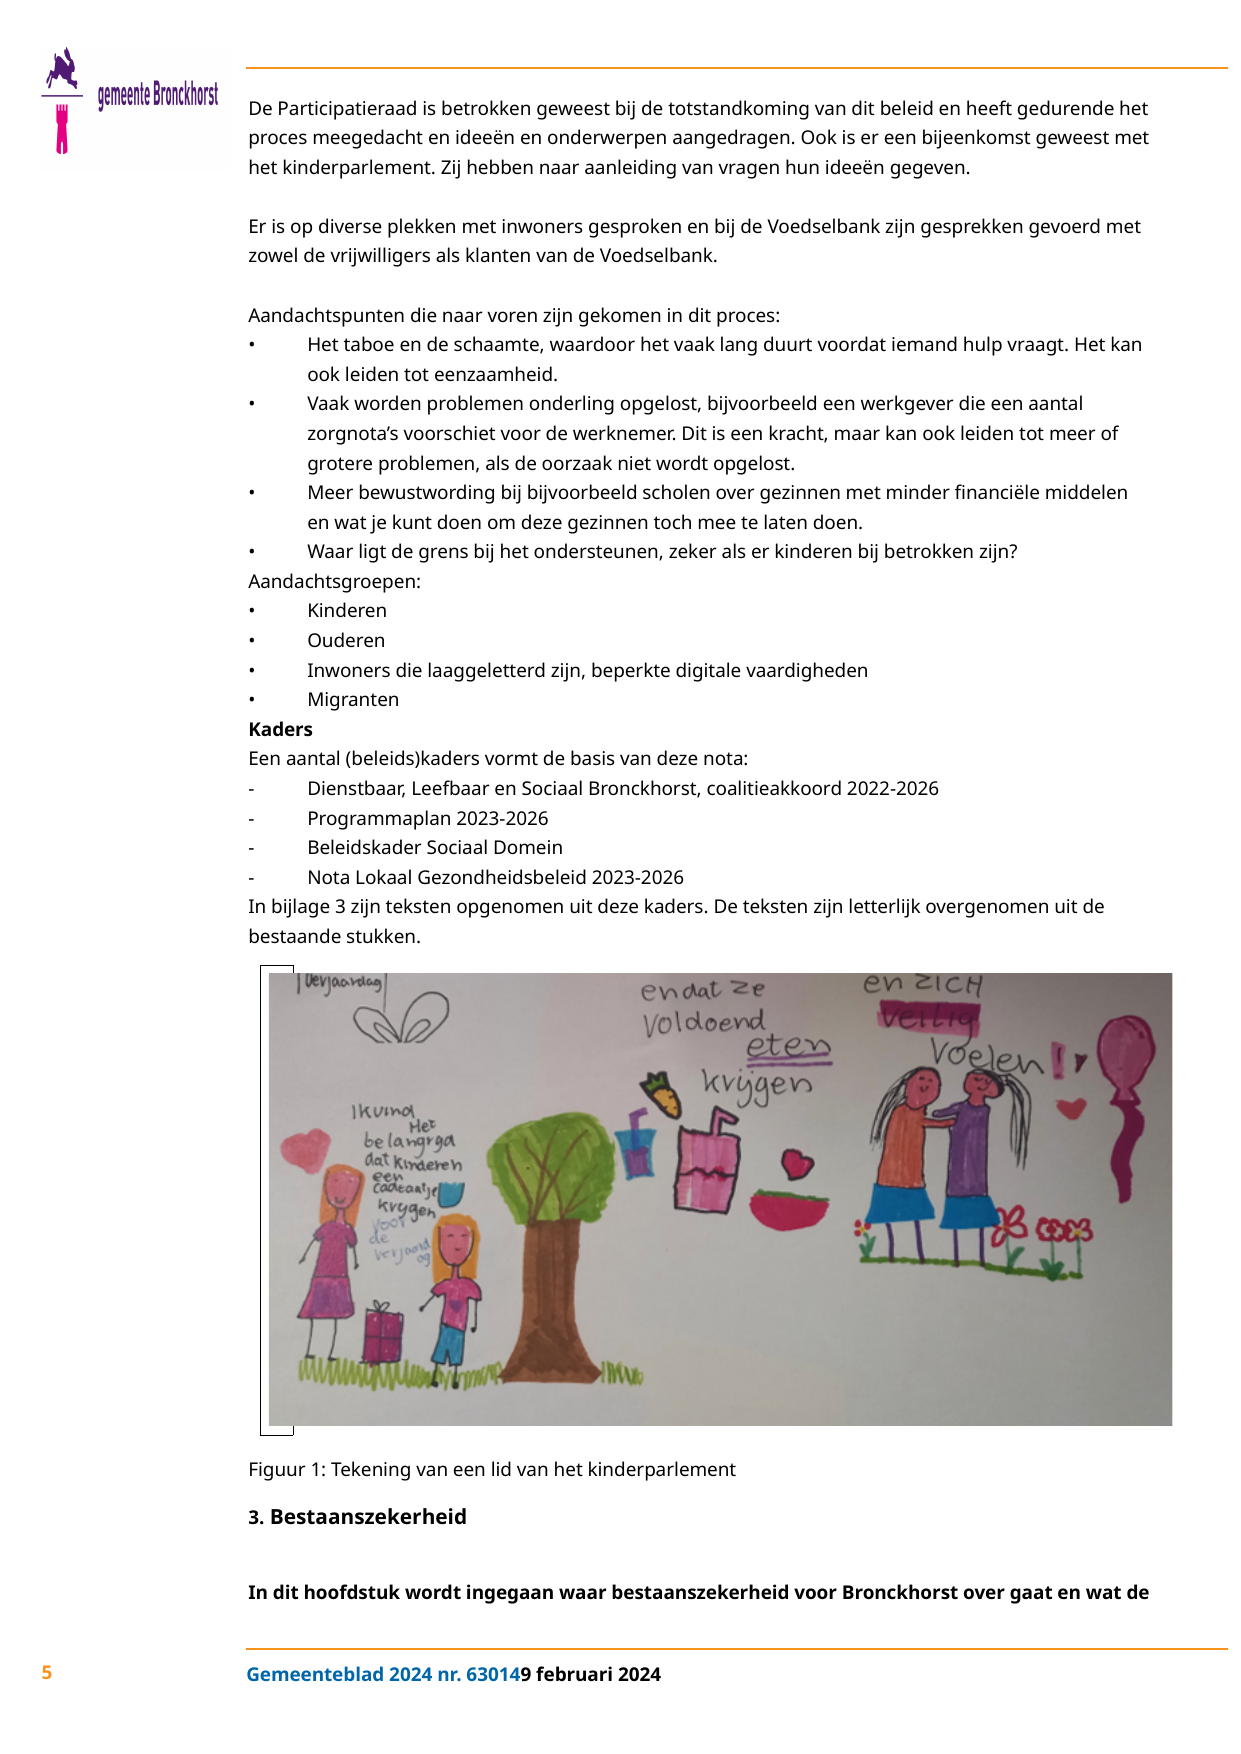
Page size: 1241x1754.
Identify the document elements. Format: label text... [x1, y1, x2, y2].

list Ouderen [248, 627, 1152, 653]
text Aandachtspunten die naar voren zijn gekomen in dit proces: [248, 302, 1152, 328]
picture [268, 973, 1173, 1426]
text Aandachtsgroepen: [248, 568, 1152, 594]
text Een aantal (beleids)kaders vormt de basis van deze nota: [248, 746, 1152, 771]
text Figuur 1: Tekening van een lid van het kinderparlement [248, 1456, 1152, 1482]
list Inwoners die laaggeletterd zijn, beperkte digitale vaardigheden [248, 657, 1152, 683]
list Kinderen [248, 598, 1152, 623]
text De Participatieraad is betrokken geweest bij de totstandkoming van dit beleid en heeft gedurende het proces meegedacht en ideeën en onderwerpen aangedragen. Ook is er een bijeenkomst geweest met het kinderparlement. Zij hebben naar aanleiding van vragen hun ideeën gegeven. [248, 95, 1152, 180]
text 3. Bestaanszekerheid [248, 1502, 1152, 1530]
text Er is op diverse plekken met inwoners gesproken en bij de Voedselbank zijn gesprekken gevoerd met zowel de vrijwilligers als klanten van de Voedselbank. [248, 213, 1152, 268]
list Waar ligt de grens bij het ondersteunen, zeker als er kinderen bij betrokken zijn? [248, 538, 1152, 564]
list Het taboe en de schaamte, waardoor het vaak lang duurt voordat iemand hulp vraagt. Het kan ook leiden tot eenzaamheid. [248, 331, 1152, 387]
picture [41, 47, 231, 172]
list Beleidskader Sociaal Domein [248, 834, 1152, 860]
list Dienstbaar, Leefbaar en Sociaal Bronckhorst, coalitieakkoord 2022-2026 [248, 775, 1152, 801]
list Programmaplan 2023-2026 [248, 805, 1152, 831]
text Kaders [248, 716, 1152, 742]
text In dit hoofdstuk wordt ingegaan waar bestaanszekerheid voor Bronckhorst over gaat en wat de [248, 1579, 1152, 1605]
list Nota Lokaal Gezondheidsbeleid 2023-2026 [248, 864, 1152, 890]
list Migranten [248, 686, 1152, 712]
list Meer bewustwording bij bijvoorbeeld scholen over gezinnen met minder financiële middelen en wat je kunt doen om deze gezinnen toch mee te laten doen. [248, 479, 1152, 535]
text In bijlage 3 zijn teksten opgenomen uit deze kaders. De teksten zijn letterlijk overgenomen uit de bestaande stukken. [248, 893, 1152, 949]
list Vaak worden problemen onderling opgelost, bijvoorbeeld een werkgever die een aantal zorgnota’s voorschiet voor de werknemer. Dit is een kracht, maar kan ook leiden tot meer of grotere problemen, als de oorzaak niet wordt opgelost. [248, 391, 1152, 476]
